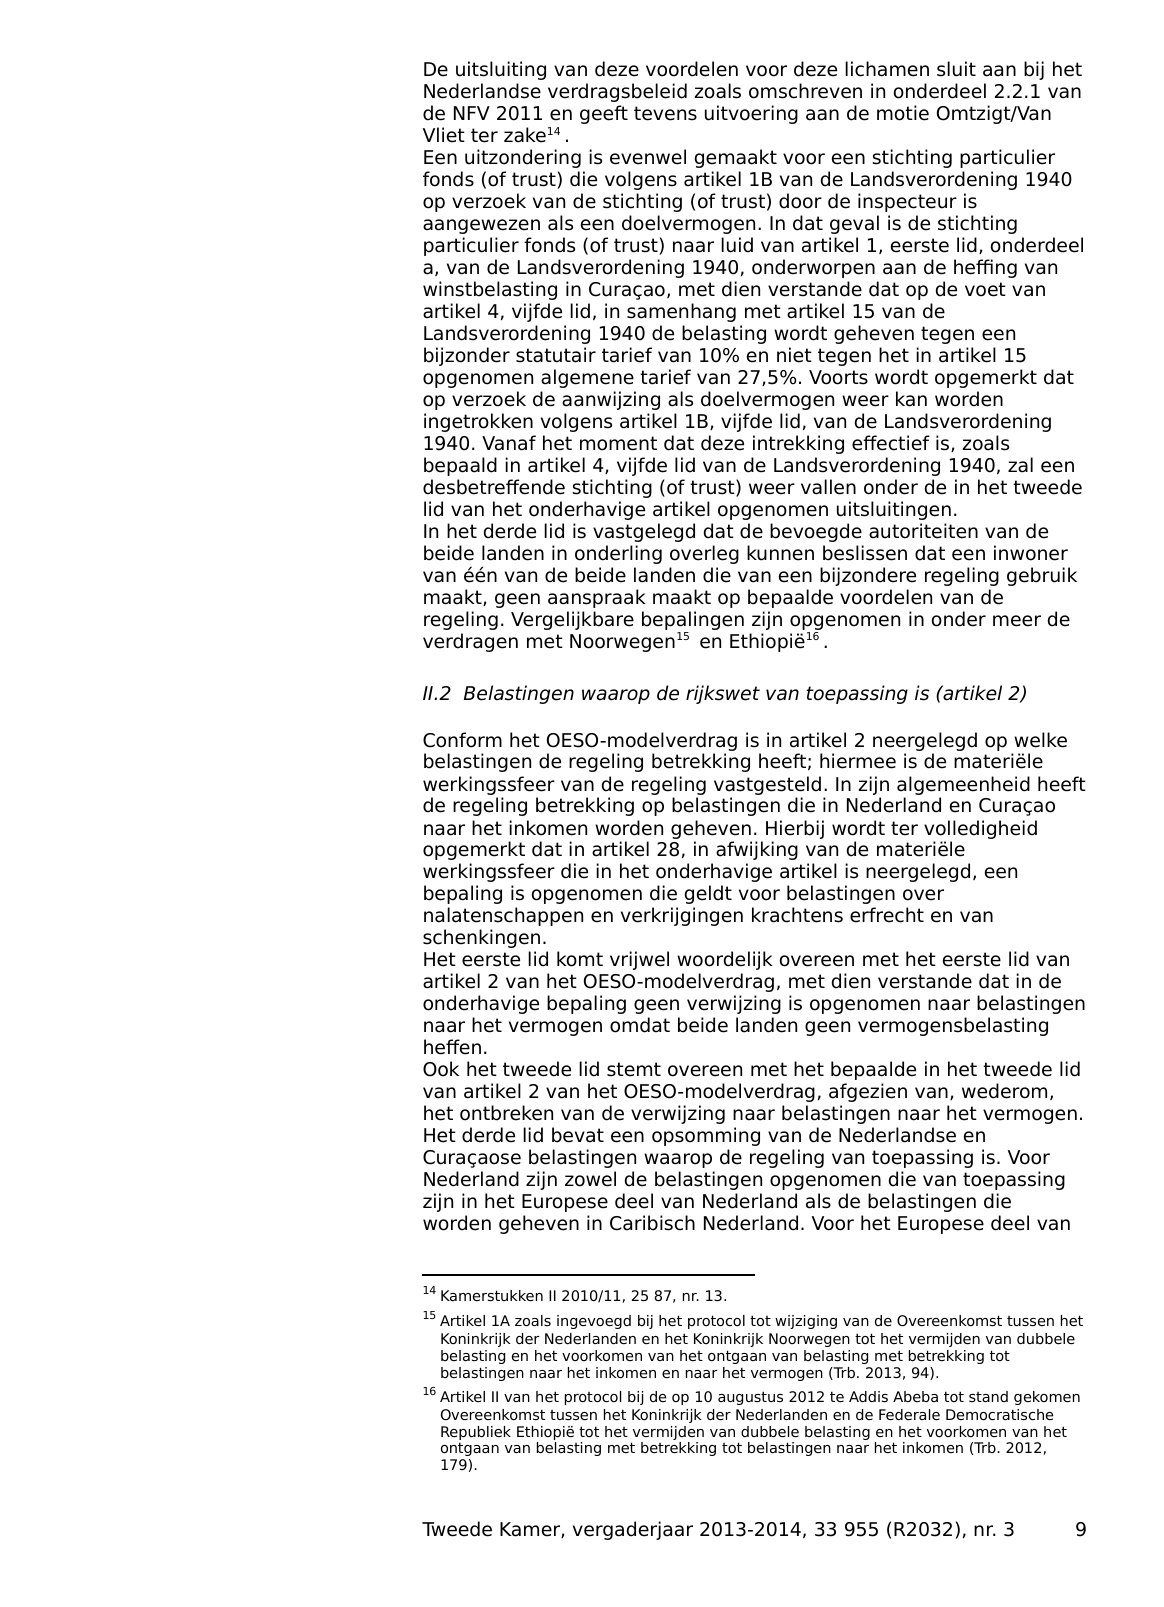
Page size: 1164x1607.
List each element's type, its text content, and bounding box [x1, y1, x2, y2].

text Kamerstukken II 2010/11, 25 87, nr. 13. [422, 1284, 1087, 1306]
text Artikel II van het protocol bij de op 10 augustus 2012 te Addis Abeba tot stand gekomen Overeenkomst tussen het Koninkrijk der Nederlanden en de Federale Democratische Republiek Ethiopië tot het vermijden van dubbele belasting en het voorkomen van het ontgaan van belasting met betrekking tot belastingen naar het inkomen (Trb. 2012, 179). [422, 1385, 1087, 1474]
text Ook het tweede lid stemt overeen met het bepaalde in het tweede lid van artikel 2 van het OESO-modelverdrag, afgezien van, wederom, het ontbreken van de verwijzing naar belastingen naar het vermogen. [422, 1059, 1087, 1125]
text De uitsluiting van deze voordelen voor deze lichamen sluit aan bij het Nederlandse verdragsbeleid zoals omschreven in onderdeel 2.2.1 van de NFV 2011 en geeft tevens uitvoering aan de motie Omtzigt/Van Vliet ter zake. [422, 59, 1087, 147]
text In het derde lid is vastgelegd dat de bevoegde autoriteiten van de beide landen in onderling overleg kunnen beslissen dat een inwoner van één van de beide landen die van een bijzondere regeling gebruik maakt, geen aanspraak maakt op bepaalde voordelen van de regeling. Vergelijkbare bepalingen zijn opgenomen in onder meer de verdragen met Noorwegen en Ethiopië. [422, 521, 1087, 652]
text Conform het OESO-modelverdrag is in artikel 2 neergelegd op welke belastingen de regeling betrekking heeft; hiermee is de materiële werkingssfeer van de regeling vastgesteld. In zijn algemeenheid heeft de regeling betrekking op belastingen die in Nederland en Curaçao naar het inkomen worden geheven. Hierbij wordt ter volledigheid opgemerkt dat in artikel 28, in afwijking van de materiële werkingssfeer die in het onderhavige artikel is neergelegd, een bepaling is opgenomen die geldt voor belastingen over nalatenschappen en verkrijgingen krachtens erfrecht en van schenkingen. [422, 729, 1087, 949]
text Het eerste lid komt vrijwel woordelijk overeen met het eerste lid van artikel 2 van het OESO-modelverdrag, met dien verstande dat in de onderhavige bepaling geen verwijzing is opgenomen naar belastingen naar het vermogen omdat beide landen geen vermogensbelasting heffen. [422, 949, 1087, 1059]
text Een uitzondering is evenwel gemaakt voor een stichting particulier fonds (of trust) die volgens artikel 1B van de Landsverordening 1940 op verzoek van de stichting (of trust) door de inspecteur is aangewezen als een doelvermogen. In dat geval is de stichting particulier fonds (of trust) naar luid van artikel 1, eerste lid, onderdeel a, van de Landsverordening 1940, onderworpen aan de heffing van winstbelasting in Curaçao, met dien verstande dat op de voet van artikel 4, vijfde lid, in samenhang met artikel 15 van de Landsverordening 1940 de belasting wordt geheven tegen een bijzonder statutair tarief van 10% en niet tegen het in artikel 15 opgenomen algemene tarief van 27,5%. Voorts wordt opgemerkt dat op verzoek de aanwijzing als doelvermogen weer kan worden ingetrokken volgens artikel 1B, vijfde lid, van de Landsverordening 1940. Vanaf het moment dat deze intrekking effectief is, zoals bepaald in artikel 4, vijfde lid van de Landsverordening 1940, zal een desbetreffende stichting (of trust) weer vallen onder de in het tweede lid van het onderhavige artikel opgenomen uitsluitingen. [422, 147, 1087, 521]
text Het derde lid bevat een opsomming van de Nederlandse en Curaçaose belastingen waarop de regeling van toepassing is. Voor Nederland zijn zowel de belastingen opgenomen die van toepassing zijn in het Europese deel van Nederland als de belastingen die worden geheven in Caribisch Nederland. Voor het Europese deel van [422, 1125, 1087, 1235]
text Artikel 1A zoals ingevoegd bij het protocol tot wijziging van de Overeenkomst tussen het Koninkrijk der Nederlanden en het Koninkrijk Noorwegen tot het vermijden van dubbele belasting en het voorkomen van het ontgaan van belasting met betrekking tot belastingen naar het inkomen en naar het vermogen (Trb. 2013, 94). [422, 1309, 1087, 1382]
subtitle II.2 Belastingen waarop de rijkswet van toepassing is (artikel 2) [422, 682, 1087, 704]
